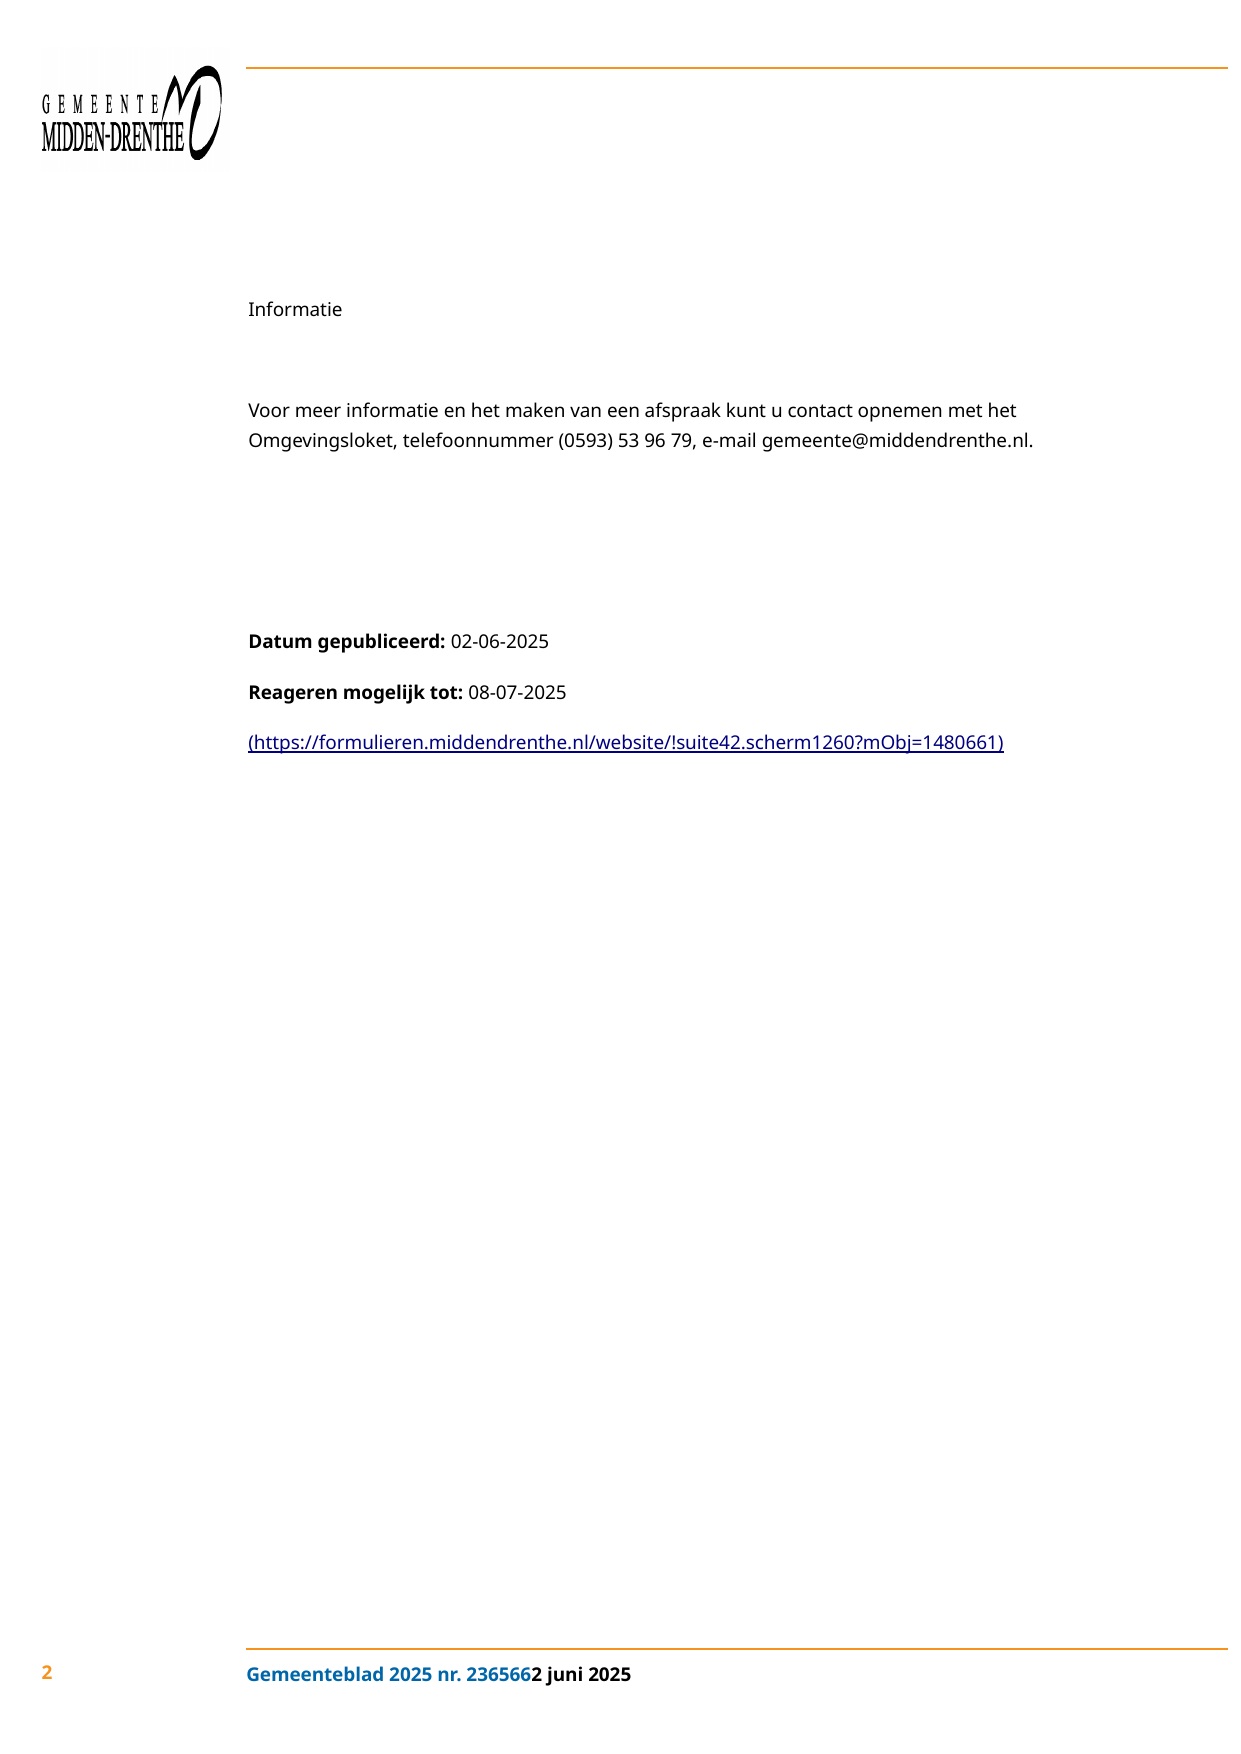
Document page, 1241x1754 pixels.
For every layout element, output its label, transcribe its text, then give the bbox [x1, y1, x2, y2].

text Voor meer informatie en het maken van een afspraak kunt u contact opnemen met het Omgevingsloket, telefoonnummer (0593) 53 96 79, e-mail gemeente@middendrenthe.nl. [248, 397, 1152, 453]
text Reageren mogelijk tot: 08-07-2025 [248, 679, 1152, 705]
text Datum gepubliceerd: 02-06-2025 [248, 628, 1152, 654]
text Informatie [248, 296, 1152, 322]
text (https://formulieren.middendrenthe.nl/website/!suite42.scherm1260?mObj=1480661) [248, 729, 1152, 755]
picture [41, 47, 231, 172]
